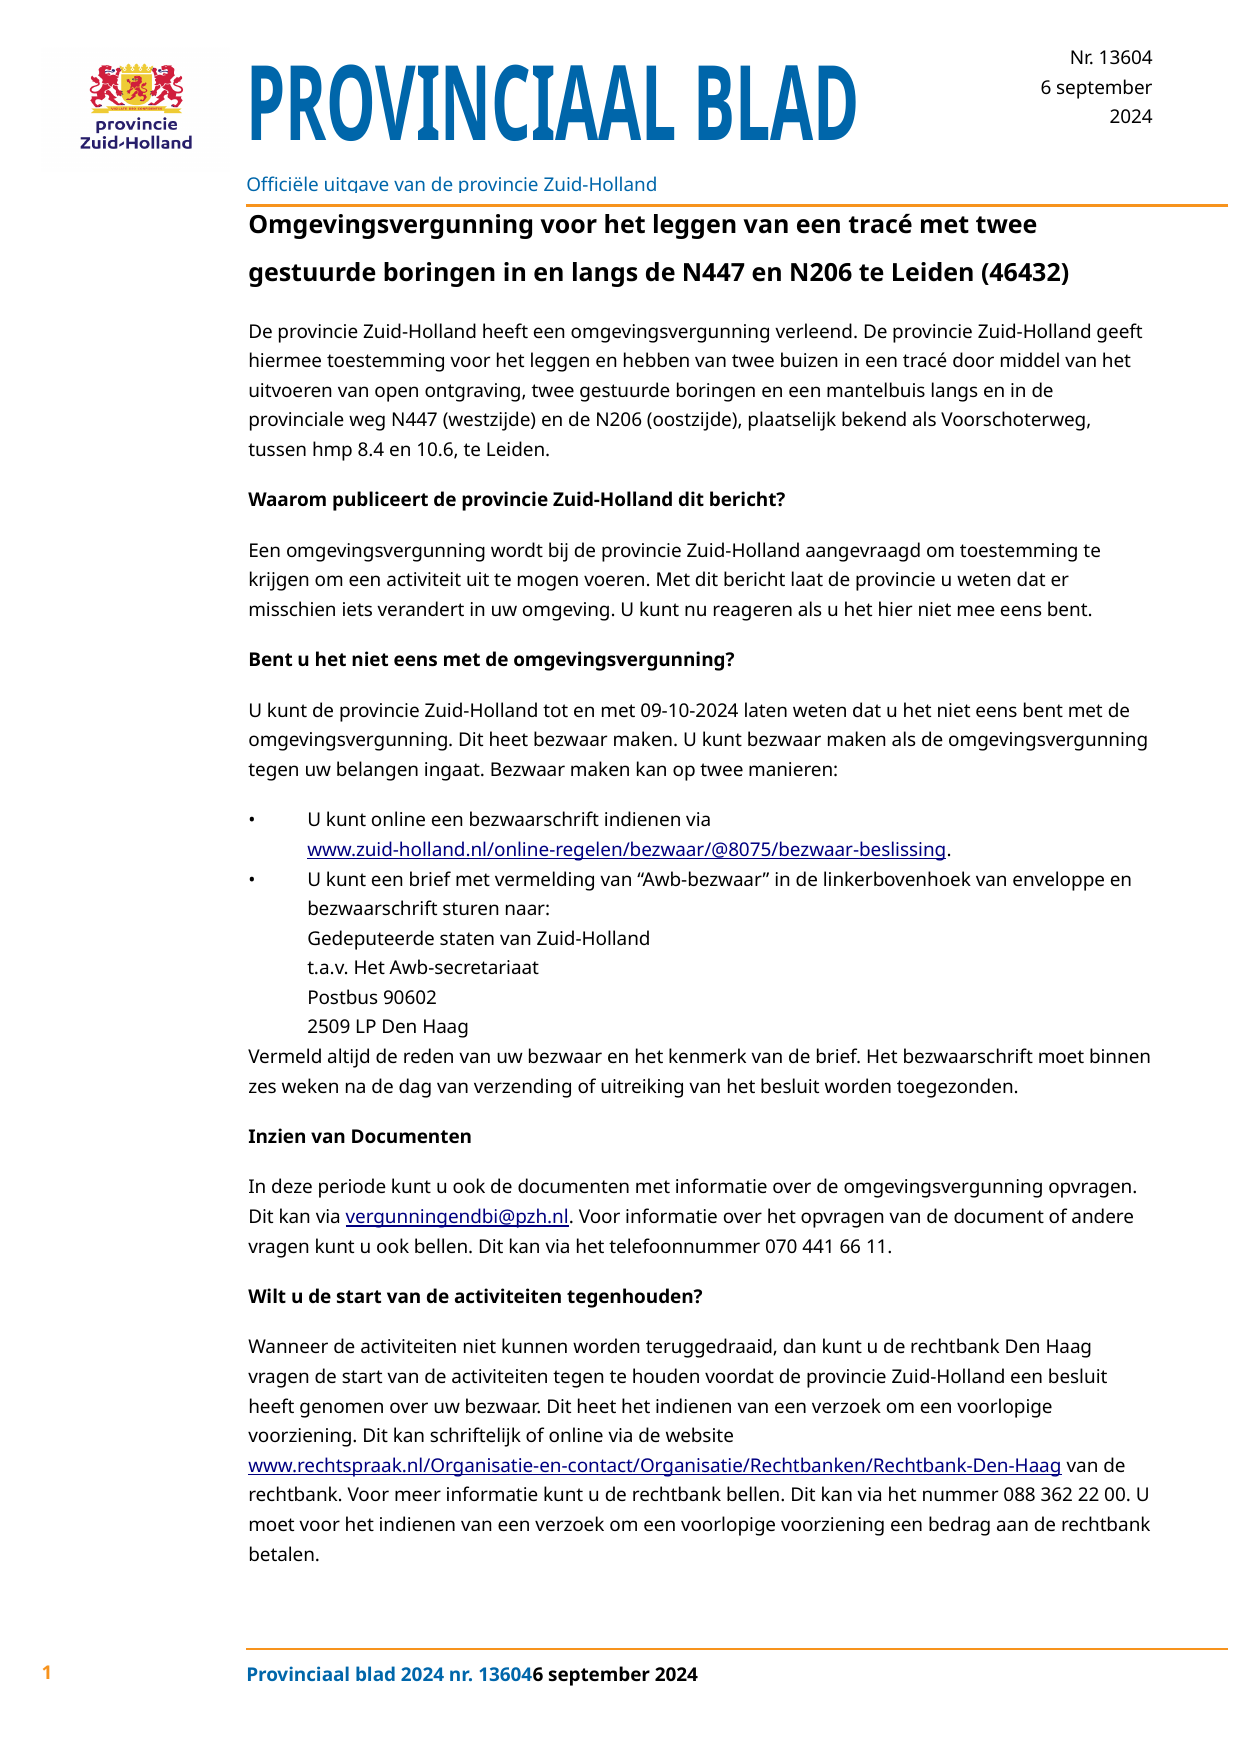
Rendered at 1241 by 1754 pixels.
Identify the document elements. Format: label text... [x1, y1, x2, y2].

text Bent u het niet eens met de omgevingsvergunning? [248, 647, 1152, 672]
list U kunt een brief met vermelding van “Awb-bezwaar” in de linkerbovenhoek van enveloppe en bezwaarschrift sturen naar: [248, 866, 1152, 921]
text Inzien van Documenten [248, 1123, 1152, 1149]
text Vermeld altijd de reden van uw bezwaar en het kenmerk van de brief. Het bezwaarschrift moet binnen zes weken na de dag van verzending of uitreiking van het besluit worden toegezonden. [248, 1043, 1152, 1099]
list t.a.v. Het Awb-secretariaat [248, 954, 1152, 980]
text Wanneer de activiteiten niet kunnen worden teruggedraaid, dan kunt u de rechtbank Den Haag vragen de start van de activiteiten tegen te houden voordat de provincie Zuid-Holland een besluit heeft genomen over uw bezwaar. Dit heet het indienen van een verzoek om een voorlopige voorziening. Dit kan schriftelijk of online via de website www.rechtspraak.nl/Organisatie-en-contact/Organisatie/Rechtbanken/Rechtbank-Den-Haag van de rechtbank. Voor meer informatie kunt u de rechtbank bellen. Dit kan via het nummer 088 362 22 00. U moet voor het indienen van een verzoek om een voorlopige voorziening een bedrag aan de rechtbank betalen. [248, 1334, 1152, 1567]
list 2509 LP Den Haag [248, 1014, 1152, 1039]
text Een omgevingsvergunning wordt bij de provincie Zuid-Holland aangevraagd om toestemming te krijgen om een activiteit uit te mogen voeren. Met dit bericht laat de provincie u weten dat er misschien iets verandert in uw omgeving. U kunt nu reageren als u het hier niet mee eens bent. [248, 537, 1152, 622]
picture [41, 47, 231, 172]
text Wilt u de start van de activiteiten tegenhouden? [248, 1283, 1152, 1309]
text Waarom publiceert de provincie Zuid-Holland dit bericht? [248, 487, 1152, 512]
list U kunt online een bezwaarschrift indienen via www.zuid-holland.nl/online-regelen/bezwaar/@8075/bezwaar-beslissing. [248, 807, 1152, 862]
list Gedeputeerde staten van Zuid-Holland [248, 925, 1152, 951]
text De provincie Zuid-Holland heeft een omgevingsvergunning verleend. De provincie Zuid-Holland geeft hiermee toestemming voor het leggen en hebben van twee buizen in een tracé door middel van het uitvoeren van open ontgraving, twee gestuurde boringen en een mantelbuis langs en in de provinciale weg N447 (westzijde) en de N206 (oostzijde), plaatselijk bekend als Voorschoterweg, tussen hmp 8.4 en 10.6, te Leiden. [248, 318, 1152, 462]
text U kunt de provincie Zuid-Holland tot en met 09-10-2024 laten weten dat u het niet eens bent met de omgevingsvergunning. Dit heet bezwaar maken. U kunt bezwaar maken als de omgevingsvergunning tegen uw belangen ingaat. Bezwaar maken kan op twee manieren: [248, 697, 1152, 782]
list Postbus 90602 [248, 984, 1152, 1010]
text In deze periode kunt u ook de documenten met informatie over de omgevingsvergunning opvragen. Dit kan via vergunningendbi@pzh.nl. Voor informatie over het opvragen van de document of andere vragen kunt u ook bellen. Dit kan via het telefoonnummer 070 441 66 11. [248, 1174, 1152, 1259]
text Omgevingsvergunning voor het leggen van een tracé met twee gestuurde boringen in en langs de N447 en N206 te Leiden (46432) [248, 207, 1152, 288]
